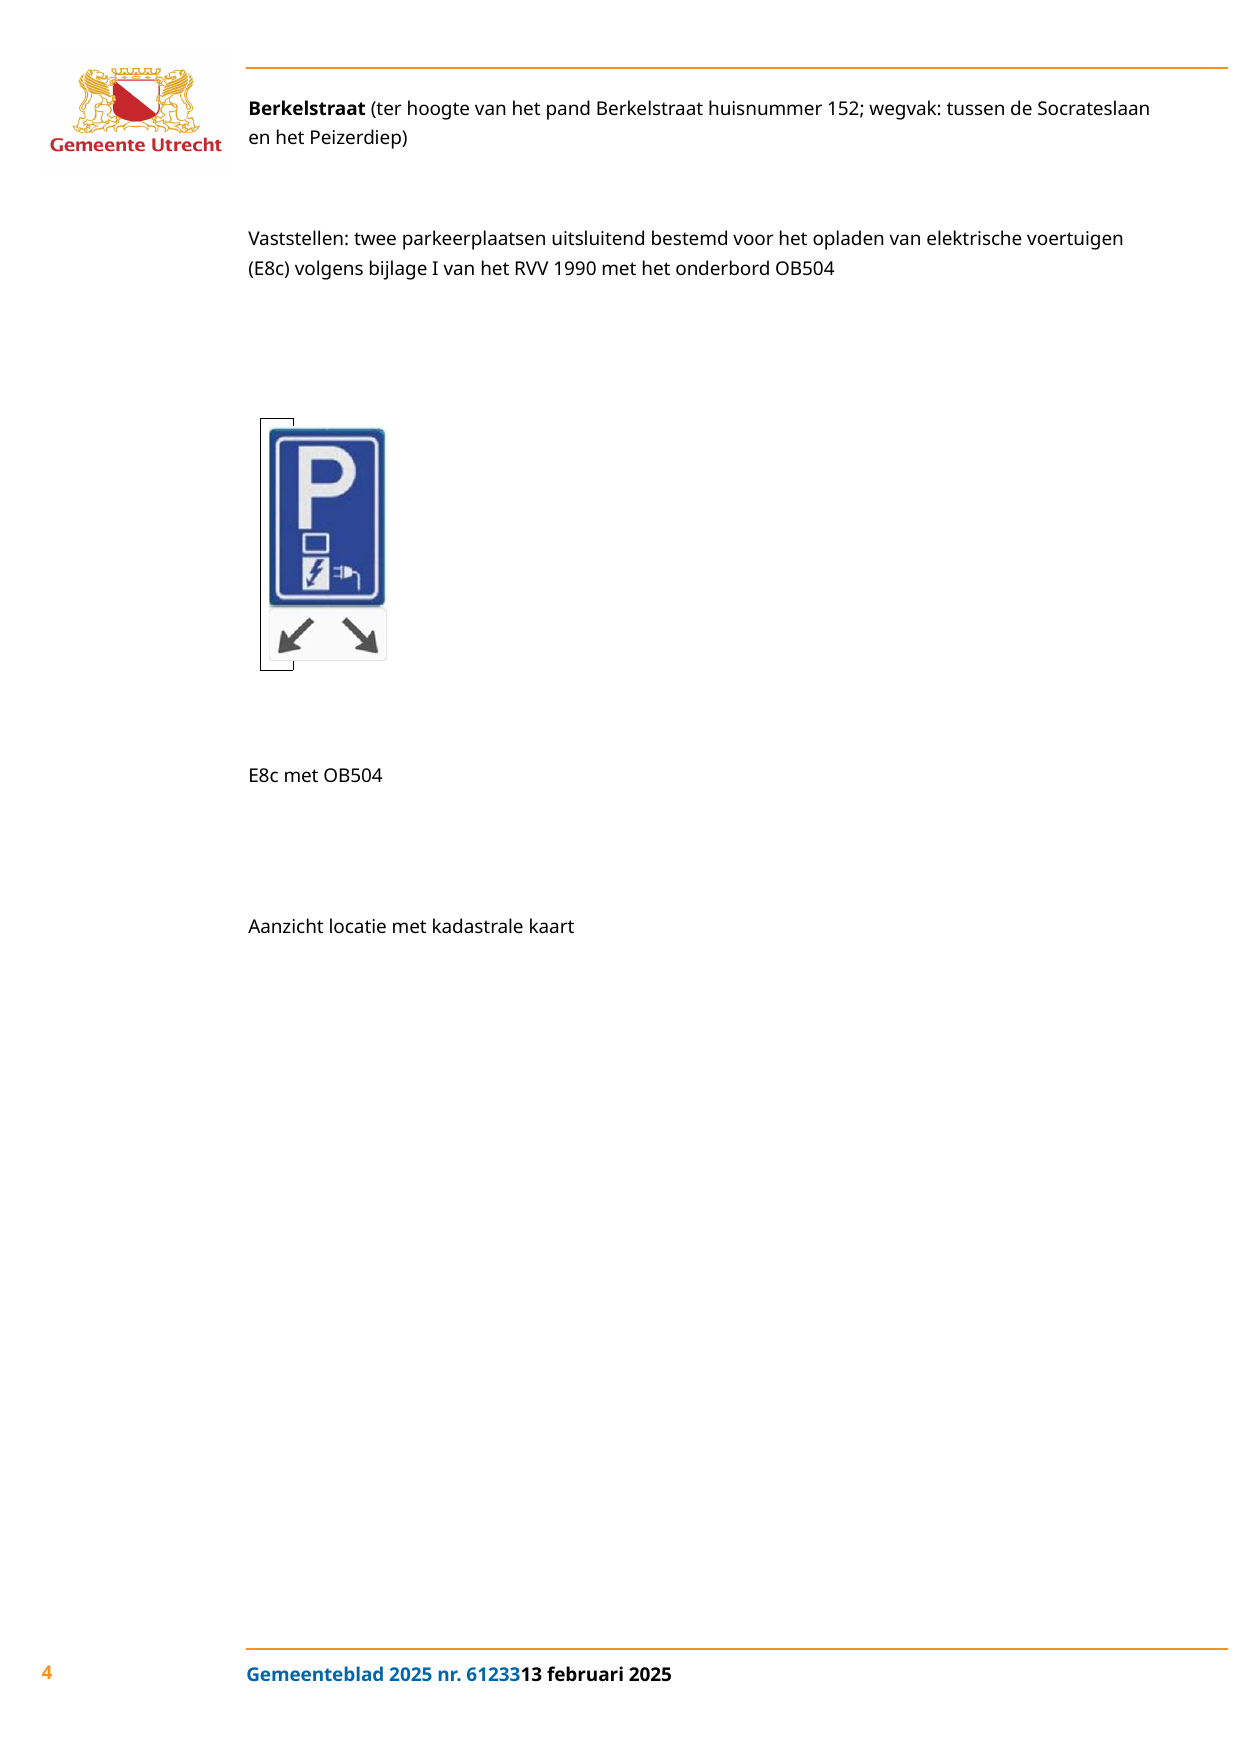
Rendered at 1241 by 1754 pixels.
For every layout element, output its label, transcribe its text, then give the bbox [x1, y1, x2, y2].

text Aanzicht locatie met kadastrale kaart [248, 913, 1152, 939]
picture [41, 47, 231, 172]
text Vaststellen: twee parkeerplaatsen uitsluitend bestemd voor het opladen van elektrische voertuigen (E8c) volgens bijlage I van het RVV 1990 met het onderbord OB504 [248, 225, 1152, 281]
picture [268, 426, 387, 661]
text Berkelstraat (ter hoogte van het pand Berkelstraat huisnummer 152; wegvak: tussen de Socrateslaan en het Peizerdiep) [248, 95, 1152, 150]
text E8c met OB504 [248, 762, 1152, 788]
